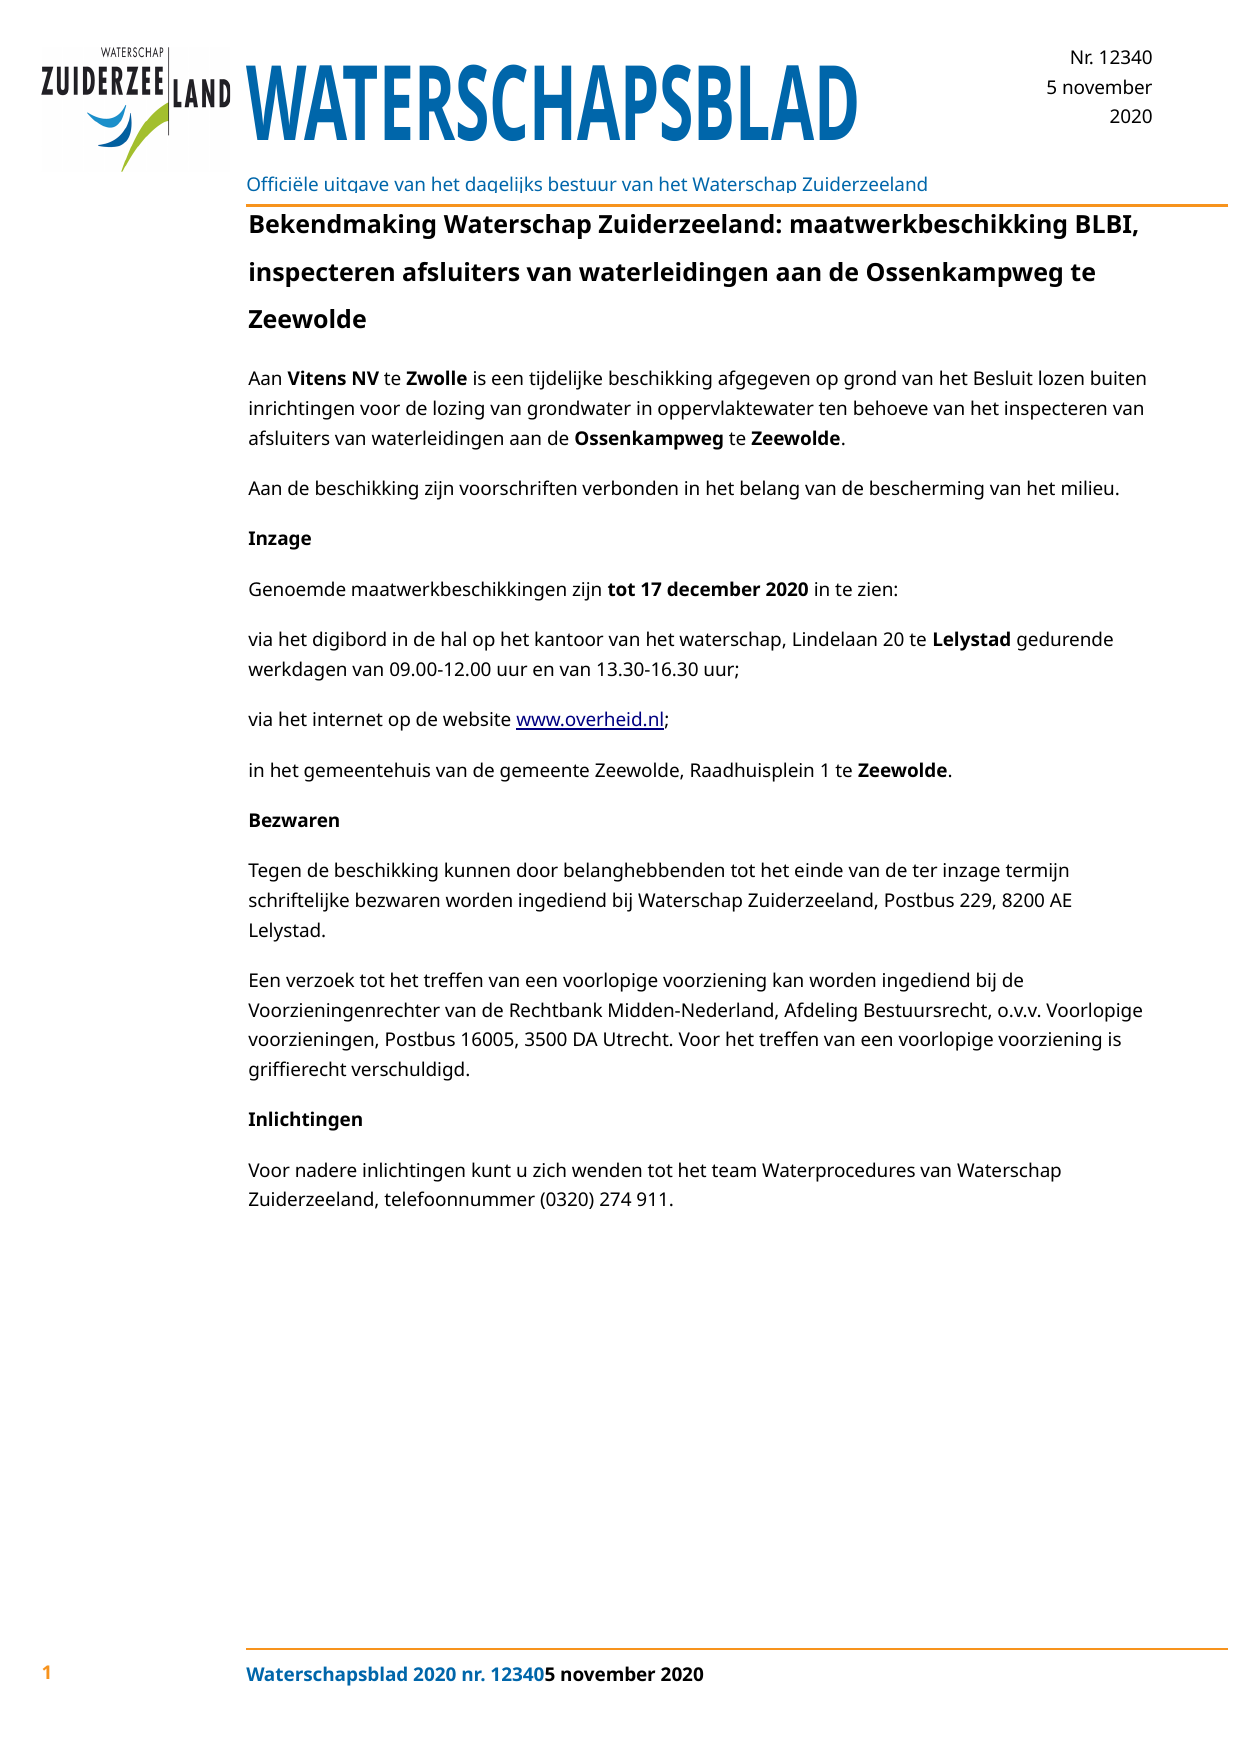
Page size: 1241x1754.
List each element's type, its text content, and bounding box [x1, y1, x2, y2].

text Een verzoek tot het treffen van een voorlopige voorziening kan worden ingediend bij de Voorzieningenrechter van de Rechtbank Midden-Nederland, Afdeling Bestuursrecht, o.v.v. Voorlopige voorzieningen, Postbus 16005, 3500 DA Utrecht. Voor het treffen van een voorlopige voorziening is griffierecht verschuldigd. [248, 967, 1152, 1082]
picture [41, 47, 231, 172]
text Bezwaren [248, 807, 1152, 833]
text Inzage [248, 526, 1152, 551]
text Aan Vitens NV te Zwolle is een tijdelijke beschikking afgegeven op grond van het Besluit lozen buiten inrichtingen voor de lozing van grondwater in oppervlakte­water ten behoeve van het inspecteren van afsluiters van waterleidingen aan de Ossenkampweg te Zeewolde. [248, 366, 1152, 450]
text in het gemeentehuis van de gemeente Zeewolde, Raadhuisplein 1 te Zeewolde. [248, 757, 1152, 782]
text via het digibord in de hal op het kantoor van het waterschap, Lindelaan 20 te Lelystad gedurende werkdagen van 09.00-12.00 uur en van 13.30-16.30 uur; [248, 626, 1152, 682]
text Tegen de beschikking kunnen door belanghebbenden tot het einde van de ter inzage termijn schriftelijke bezwaren worden ingediend bij Waterschap Zuiderzeeland, Postbus 229, 8200 AE Lelystad. [248, 858, 1152, 942]
text Aan de beschikking zijn voorschriften verbonden in het belang van de bescherming van het milieu. [248, 475, 1152, 501]
text Genoemde maatwerkbeschikkingen zijn tot 17 december 2020 in te zien: [248, 576, 1152, 602]
text Voor nadere inlichtingen kunt u zich wenden tot het team Waterprocedures van Waterschap Zuiderzeeland, telefoonnummer (0320) 274 911. [248, 1157, 1152, 1212]
text Bekendmaking Waterschap Zuiderzeeland: maatwerkbeschikking BLBI, inspecteren afsluiters van waterleidingen aan de Ossenkampweg te Zeewolde [248, 207, 1152, 336]
text via het internet op de website www.overheid.nl; [248, 706, 1152, 732]
text Inlichtingen [248, 1106, 1152, 1132]
